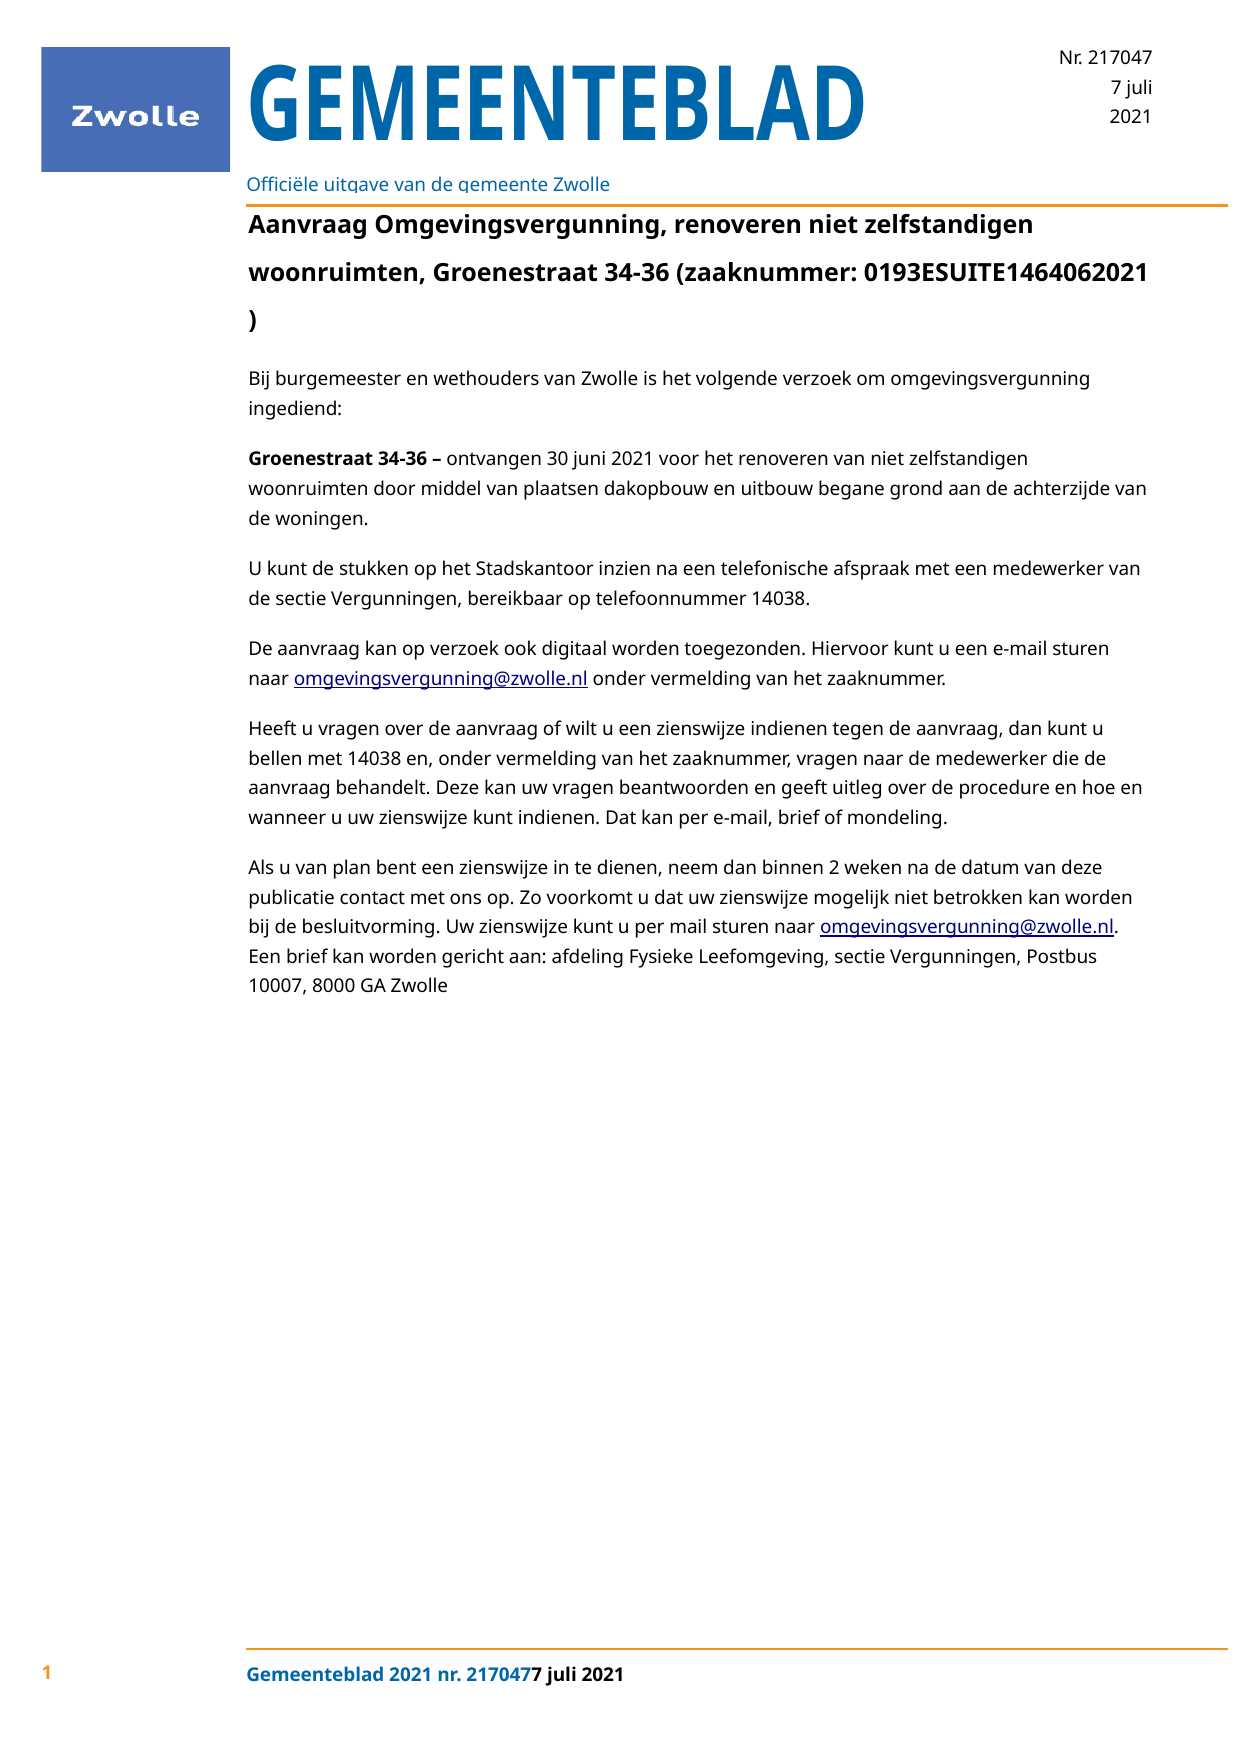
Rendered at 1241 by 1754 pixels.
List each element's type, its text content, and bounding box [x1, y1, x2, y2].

text U kunt de stukken op het Stadskantoor inzien na een telefonische afspraak met een medewerker van de sectie Vergunningen, bereikbaar op telefoonnummer 14038. [248, 555, 1152, 610]
text Als u van plan bent een zienswijze in te dienen, neem dan binnen 2 weken na de datum van deze publicatie contact met ons op. Zo voorkomt u dat uw zienswijze mogelijk niet betrokken kan worden bij de besluitvorming. Uw zienswijze kunt u per mail sturen naar omgevingsvergunning@zwolle.nl. Een brief kan worden gericht aan: afdeling Fysieke Leefomgeving, sectie Vergunningen, Postbus 10007, 8000 GA Zwolle [248, 854, 1152, 998]
text Groenestraat 34-36 – ontvangen 30 juni 2021 voor het renoveren van niet zelfstandigen woonruimten door middel van plaatsen dakopbouw en uitbouw begane grond aan de achterzijde van de woningen. [248, 446, 1152, 530]
picture [41, 47, 231, 172]
text Aanvraag Omgevingsvergunning, renoveren niet zelfstandigen woonruimten, Groenestraat 34-36 (zaaknummer: 0193ESUITE1464062021 ) [248, 207, 1152, 336]
text De aanvraag kan op verzoek ook digitaal worden toegezonden. Hiervoor kunt u een e-mail sturen naar omgevingsvergunning@zwolle.nl onder vermelding van het zaaknummer. [248, 635, 1152, 690]
text Bij burgemeester en wethouders van Zwolle is het volgende verzoek om omgevingsvergunning ingediend: [248, 366, 1152, 421]
text Heeft u vragen over de aanvraag of wilt u een zienswijze indienen tegen de aanvraag, dan kunt u bellen met 14038 en, onder vermelding van het zaaknummer, vragen naar de medewerker die de aanvraag behandelt. Deze kan uw vragen beantwoorden en geeft uitleg over de procedure en hoe en wanneer u uw zienswijze kunt indienen. Dat kan per e-mail, brief of mondeling. [248, 715, 1152, 829]
